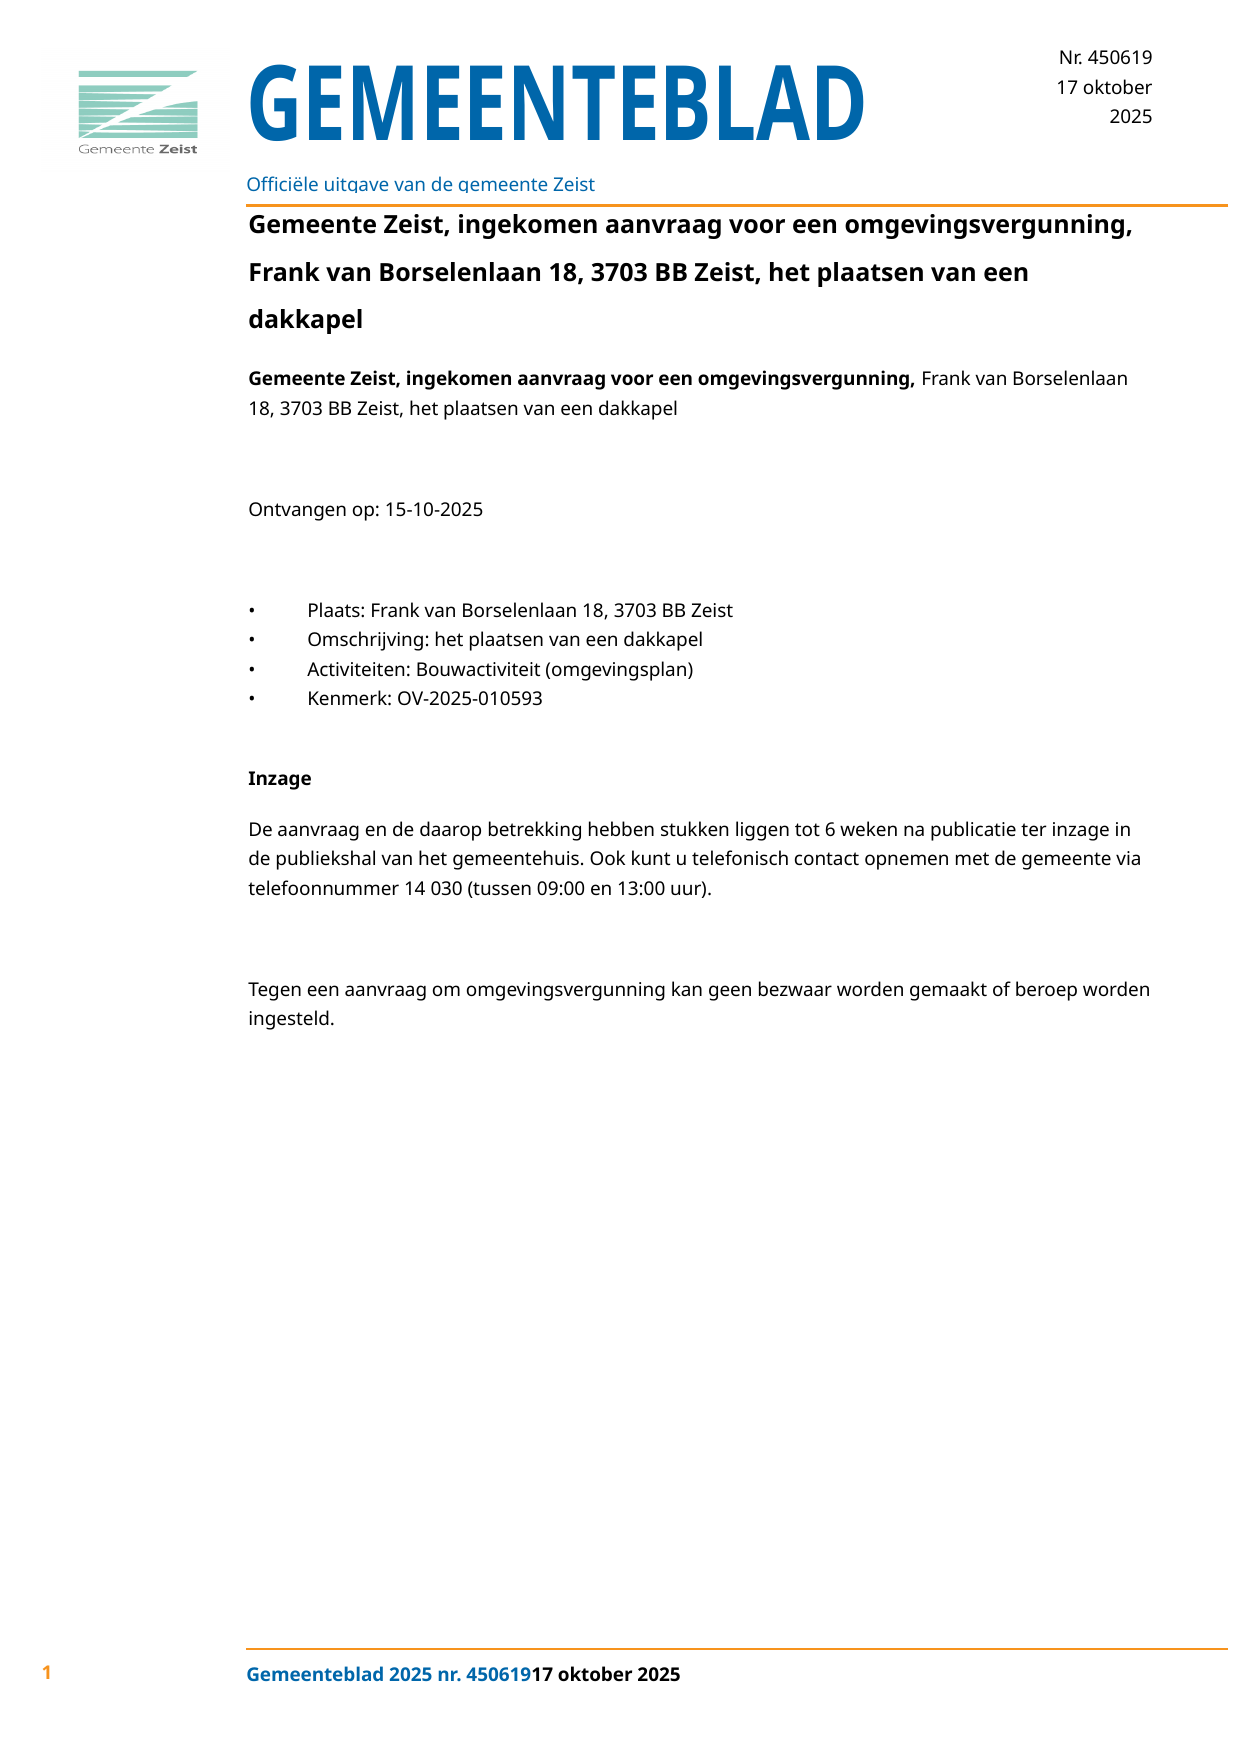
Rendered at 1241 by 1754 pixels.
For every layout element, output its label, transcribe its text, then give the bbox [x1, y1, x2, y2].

picture [41, 47, 231, 172]
list Plaats: Frank van Borselenlaan 18, 3703 BB Zeist [248, 597, 1152, 622]
text Tegen een aanvraag om omgevingsvergunning kan geen bezwaar worden gemaakt of beroep worden ingesteld. [248, 976, 1152, 1031]
text Ontvangen op: 15-10-2025 [248, 496, 1152, 522]
list Activiteiten: Bouwactiviteit (omgevingsplan) [248, 656, 1152, 682]
list Omschrijving: het plaatsen van een dakkapel [248, 626, 1152, 652]
text De aanvraag en de daarop betrekking hebben stukken liggen tot 6 weken na publicatie ter inzage in de publiekshal van het gemeentehuis. Ook kunt u telefonisch contact opnemen met de gemeente via telefoonnummer 14 030 (tussen 09:00 en 13:00 uur). [248, 816, 1152, 901]
text Gemeente Zeist, ingekomen aanvraag voor een omgevingsvergunning, Frank van Borselenlaan 18, 3703 BB Zeist, het plaatsen van een dakkapel [248, 207, 1152, 336]
list Kenmerk: OV-2025-010593 [248, 686, 1152, 711]
text Gemeente Zeist, ingekomen aanvraag voor een omgevingsvergunning, Frank van Borselenlaan 18, 3703 BB Zeist, het plaatsen van een dakkapel [248, 366, 1152, 421]
text Inzage [248, 766, 1152, 791]
